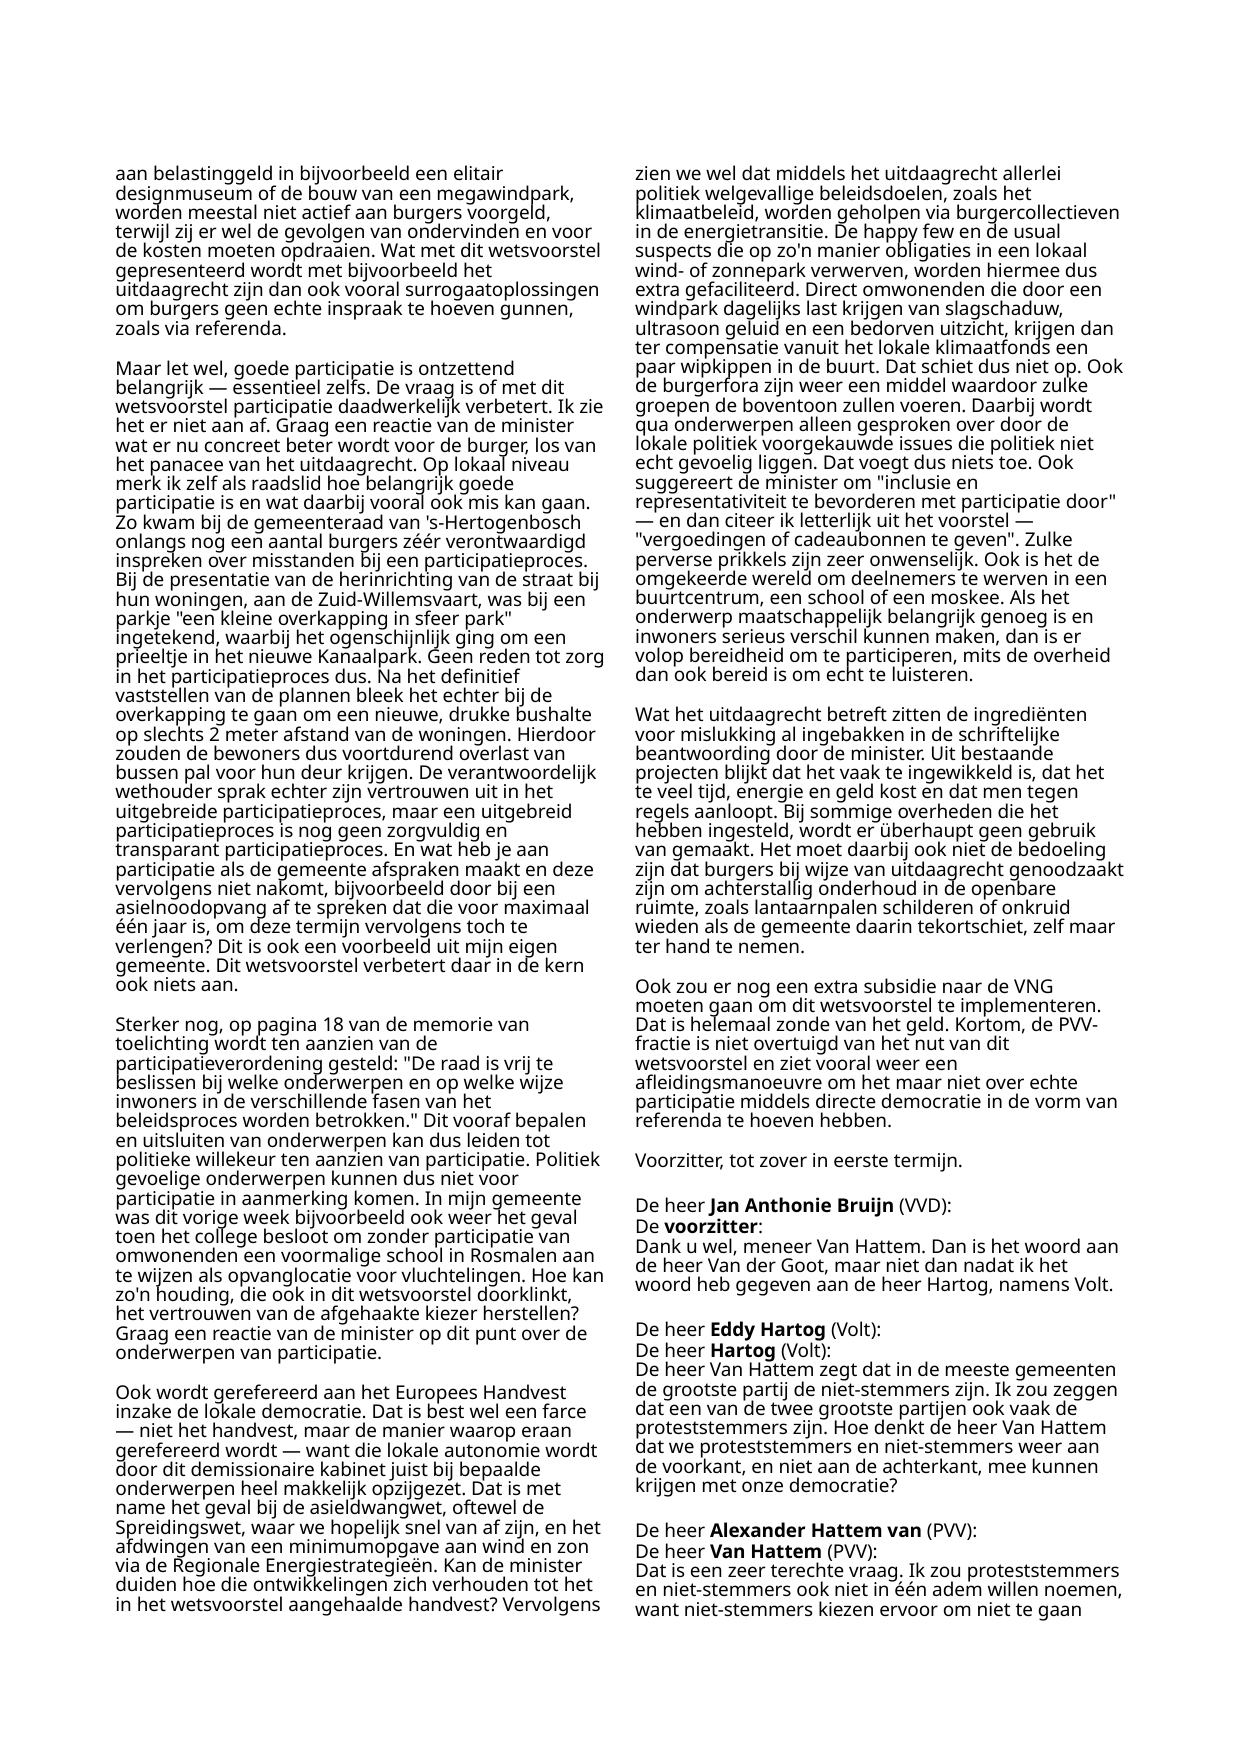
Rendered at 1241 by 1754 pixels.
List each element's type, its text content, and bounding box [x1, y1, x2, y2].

text Ook wordt gerefereerd aan het Europees Handvest inzake de lokale democratie. Dat is best wel een farce — niet het handvest, maar de manier waarop eraan gerefereerd wordt — want die lokale autonomie wordt door dit demissionaire kabinet juist bij bepaalde onderwerpen heel makkelijk opzijgezet. Dat is met name het geval bij de asieldwangwet, oftewel de Spreidingswet, waar we hopelijk snel van af zijn, en het afdwingen van een minimumopgave aan wind en zon via de Regionale Energiestrategieën. Kan de minister duiden hoe die ontwikkelingen zich verhouden tot het in het wetsvoorstel aangehaalde handvest? Vervolgens [115, 1384, 605, 1615]
text Voorzitter, tot zover in eerste termijn. [635, 1152, 1125, 1172]
text De heer Eddy Hartog (Volt): [635, 1316, 1125, 1342]
text Maar let wel, goede participatie is ontzettend belangrijk — essentieel zelfs. De vraag is of met dit wetsvoorstel participatie daadwerkelijk verbetert. Ik zie het er niet aan af. Graag een reactie van de minister wat er nu concreet beter wordt voor de burger, los van het panacee van het uitdaagrecht. Op lokaal niveau merk ik zelf als raadslid hoe belangrijk goede participatie is en wat daarbij vooral ook mis kan gaan. Zo kwam bij de gemeenteraad van 's-Hertogenbosch onlangs nog een aantal burgers zéér verontwaardigd inspreken over misstanden bij een participatieproces. Bij de presentatie van de herinrichting van de straat bij hun woningen, aan de Zuid-Willemsvaart, was bij een parkje "een kleine overkapping in sfeer park" ingetekend, waarbij het ogenschijnlijk ging om een prieeltje in het nieuwe Kanaalpark. Geen reden tot zorg in het participatieproces dus. Na het definitief vaststellen van de plannen bleek het echter bij de overkapping te gaan om een nieuwe, drukke bushalte op slechts 2 meter afstand van de woningen. Hierdoor zouden de bewoners dus voortdurend overlast van bussen pal voor hun deur krijgen. De verantwoordelijk wethouder sprak echter zijn vertrouwen uit in het uitgebreide participatieproces, maar een uitgebreid participatieproces is nog geen zorgvuldig en transparant participatieproces. En wat heb je aan participatie als de gemeente afspraken maakt en deze vervolgens niet nakomt, bijvoorbeeld door bij een asielnoodopvang af te spreken dat die voor maximaal één jaar is, om deze termijn vervolgens toch te verlengen? Dit is ook een voorbeeld uit mijn eigen gemeente. Dit wetsvoorstel verbetert daar in de kern ook niets aan. [115, 359, 605, 995]
text De voorzitter: [635, 1218, 1125, 1238]
text Ook zou er nog een extra subsidie naar de VNG moeten gaan om dit wetsvoorstel te implementeren. Dat is helemaal zonde van het geld. Kortom, de PVV-fractie is niet overtuigd van het nut van dit wetsvoorstel en ziet vooral weer een afleidingsmanoeuvre om het maar niet over echte participatie middels directe democratie in de vorm van referenda te hoeven hebben. [635, 978, 1125, 1132]
text aan belastinggeld in bijvoorbeeld een elitair designmuseum of de bouw van een megawindpark, worden meestal niet actief aan burgers voorgeld, terwijl zij er wel de gevolgen van ondervinden en voor de kosten moeten opdraaien. Wat met dit wetsvoorstel gepresenteerd wordt met bijvoorbeeld het uitdaagrecht zijn dan ook vooral surrogaatoplossingen om burgers geen echte inspraak te hoeven gunnen, zoals via referenda. [115, 165, 605, 339]
text De heer Van Hattem zegt dat in de meeste gemeenten de grootste partij de niet-stemmers zijn. Ik zou zeggen dat een van de twee grootste partijen ook vaak de proteststemmers zijn. Hoe denkt de heer Van Hattem dat we proteststemmers en niet-stemmers weer aan de voorkant, en niet aan de achterkant, mee kunnen krijgen met onze democratie? [635, 1361, 1125, 1496]
text zien we wel dat middels het uitdaagrecht allerlei politiek welgevallige beleidsdoelen, zoals het klimaatbeleid, worden geholpen via burgercollectieven in de energietransitie. De happy few en de usual suspects die op zo'n manier obligaties in een lokaal wind- of zonnepark verwerven, worden hiermee dus extra gefaciliteerd. Direct omwonenden die door een windpark dagelijks last krijgen van slagschaduw, ultrasoon geluid en een bedorven uitzicht, krijgen dan ter compensatie vanuit het lokale klimaatfonds een paar wipkippen in de buurt. Dat schiet dus niet op. Ook de burgerfora zijn weer een middel waardoor zulke groepen de boventoon zullen voeren. Daarbij wordt qua onderwerpen alleen gesproken over door de lokale politiek voorgekauwde issues die politiek niet echt gevoelig liggen. Dat voegt dus niets toe. Ook suggereert de minister om "inclusie en representativiteit te bevorderen met participatie door" — en dan citeer ik letterlijk uit het voorstel — "vergoedingen of cadeaubonnen te geven". Zulke perverse prikkels zijn zeer onwenselijk. Ook is het de omgekeerde wereld om deelnemers te werven in een buurtcentrum, een school of een moskee. Als het onderwerp maatschappelijk belangrijk genoeg is en inwoners serieus verschil kunnen maken, dan is er volop bereidheid om te participeren, mits de overheid dan ook bereid is om echt te luisteren. [635, 165, 1125, 686]
text Wat het uitdaagrecht betreft zitten de ingrediënten voor mislukking al ingebakken in de schriftelijke beantwoording door de minister. Uit bestaande projecten blijkt dat het vaak te ingewikkeld is, dat het te veel tijd, energie en geld kost en dat men tegen regels aanloopt. Bij sommige overheden die het hebben ingesteld, wordt er überhaupt geen gebruik van gemaakt. Het moet daarbij ook niet de bedoeling zijn dat burgers bij wijze van uitdaagrecht genoodzaakt zijn om achterstallig onderhoud in de openbare ruimte, zoals lantaarnpalen schilderen of onkruid wieden als de gemeente daarin tekortschiet, zelf maar ter hand te nemen. [635, 706, 1125, 957]
text De heer Jan Anthonie Bruijn (VVD): [635, 1193, 1125, 1218]
text Dat is een zeer terechte vraag. Ik zou proteststemmers en niet-stemmers ook niet in één adem willen noemen, want niet-stemmers kiezen ervoor om niet te gaan [635, 1562, 1125, 1620]
text Sterker nog, op pagina 18 van de memorie van toelichting wordt ten aanzien van de participatieverordening gesteld: "De raad is vrij te beslissen bij welke onderwerpen en op welke wijze inwoners in de verschillende fasen van het beleidsproces worden betrokken." Dit vooraf bepalen en uitsluiten van onderwerpen kan dus leiden tot politieke willekeur ten aanzien van participatie. Politiek gevoelige onderwerpen kunnen dus niet voor participatie in aanmerking komen. In mijn gemeente was dit vorige week bijvoorbeeld ook weer het geval toen het college besloot om zonder participatie van omwonenden een voormalige school in Rosmalen aan te wijzen als opvanglocatie voor vluchtelingen. Hoe kan zo'n houding, die ook in dit wetsvoorstel doorklinkt, het vertrouwen van de afgehaakte kiezer herstellen? Graag een reactie van de minister op dit punt over de onderwerpen van participatie. [115, 1016, 605, 1363]
text De heer Hartog (Volt): [635, 1342, 1125, 1361]
text De heer Alexander Hattem van (PVV): [635, 1517, 1125, 1543]
text Dank u wel, meneer Van Hattem. Dan is het woord aan de heer Van der Goot, maar niet dan nadat ik het woord heb gegeven aan de heer Hartog, namens Volt. [635, 1238, 1125, 1295]
text De heer Van Hattem (PVV): [635, 1543, 1125, 1562]
